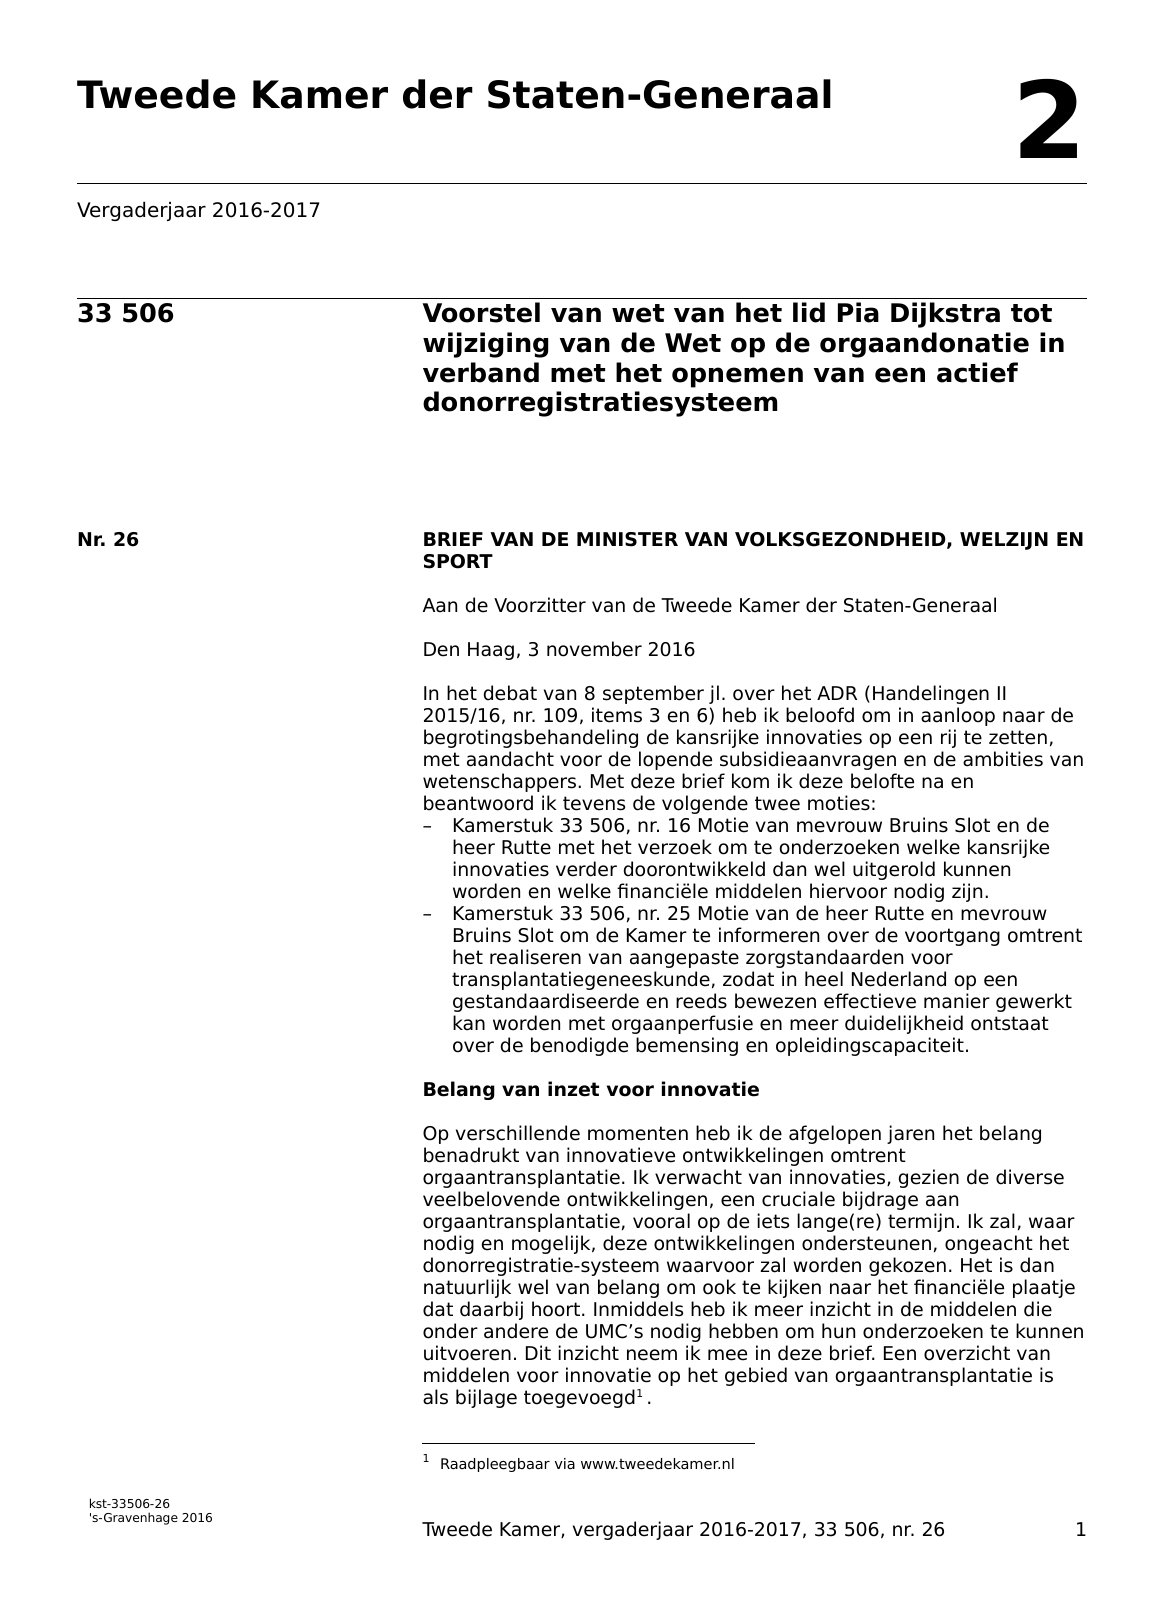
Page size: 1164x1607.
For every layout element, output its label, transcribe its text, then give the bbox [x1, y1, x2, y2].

text Op verschillende momenten heb ik de afgelopen jaren het belang benadrukt van innovatieve ontwikkelingen omtrent orgaantransplantatie. Ik verwacht van innovaties, gezien de diverse veelbelovende ontwikkelingen, een cruciale bijdrage aan orgaantransplantatie, vooral op de iets lange(re) termijn. Ik zal, waar nodig en mogelijk, deze ontwikkelingen ondersteunen, ongeacht het donorregistratie-systeem waarvoor zal worden gekozen. Het is dan natuurlijk wel van belang om ook te kijken naar het financiële plaatje dat daarbij hoort. Inmiddels heb ik meer inzicht in de middelen die onder andere de UMC’s nodig hebben om hun onderzoeken te kunnen uitvoeren. Dit inzicht neem ik mee in deze brief. Een overzicht van middelen voor innovatie op het gebied van orgaantransplantatie is als bijlage toegevoegd. [422, 1123, 1087, 1409]
subtitle 33 506 Voorstel van wet van het lid Pia Dijkstra tot wijziging van de Wet op de orgaandonatie in verband met het opnemen van een actief donorregistratiesysteem [77, 299, 1087, 418]
table_header 2 [886, 59, 1087, 183]
subtitle Nr. 26 BRIEF VAN DE MINISTER VAN VOLKSGEZONDHEID, WELZIJN EN SPORT [77, 529, 1087, 573]
text In het debat van 8 september jl. over het ADR (Handelingen II 2015/16, nr. 109, items 3 en 6) heb ik beloofd om in aanloop naar de begrotingsbehandeling de kansrijke innovaties op een rij te zetten, met aandacht voor de lopende subsidieaanvragen en de ambities van wetenschappers. Met deze brief kom ik deze belofte na en beantwoord ik tevens de volgende twee moties: [422, 683, 1087, 815]
text Raadpleegbaar via www.tweedekamer.nl [422, 1452, 1087, 1474]
subtitle Belang van inzet voor innovatie [422, 1079, 1087, 1101]
text kst-33506-26 [88, 1497, 323, 1511]
table_header Tweede Kamer der Staten-Generaal [77, 59, 886, 183]
text Aan de Voorzitter van de Tweede Kamer der Staten-Generaal [422, 595, 1087, 617]
table_cell Vergaderjaar 2016-2017 [77, 184, 1087, 298]
text – Kamerstuk 33 506, nr. 25 Motie van de heer Rutte en mevrouw Bruins Slot om de Kamer te informeren over de voortgang omtrent het realiseren van aangepaste zorgstandaarden voor transplantatiegeneeskunde, zodat in heel Nederland op een gestandaardiseerde en reeds bewezen effectieve manier gewerkt kan worden met orgaanperfusie en meer duidelijkheid ontstaat over de benodigde bemensing en opleidingscapaciteit. [422, 903, 1087, 1057]
text – Kamerstuk 33 506, nr. 16 Motie van mevrouw Bruins Slot en de heer Rutte met het verzoek om te onderzoeken welke kansrijke innovaties verder doorontwikkeld dan wel uitgerold kunnen worden en welke financiële middelen hiervoor nodig zijn. [422, 815, 1087, 903]
text 's-Gravenhage 2016 [88, 1511, 323, 1525]
text Den Haag, 3 november 2016 [422, 639, 1087, 661]
